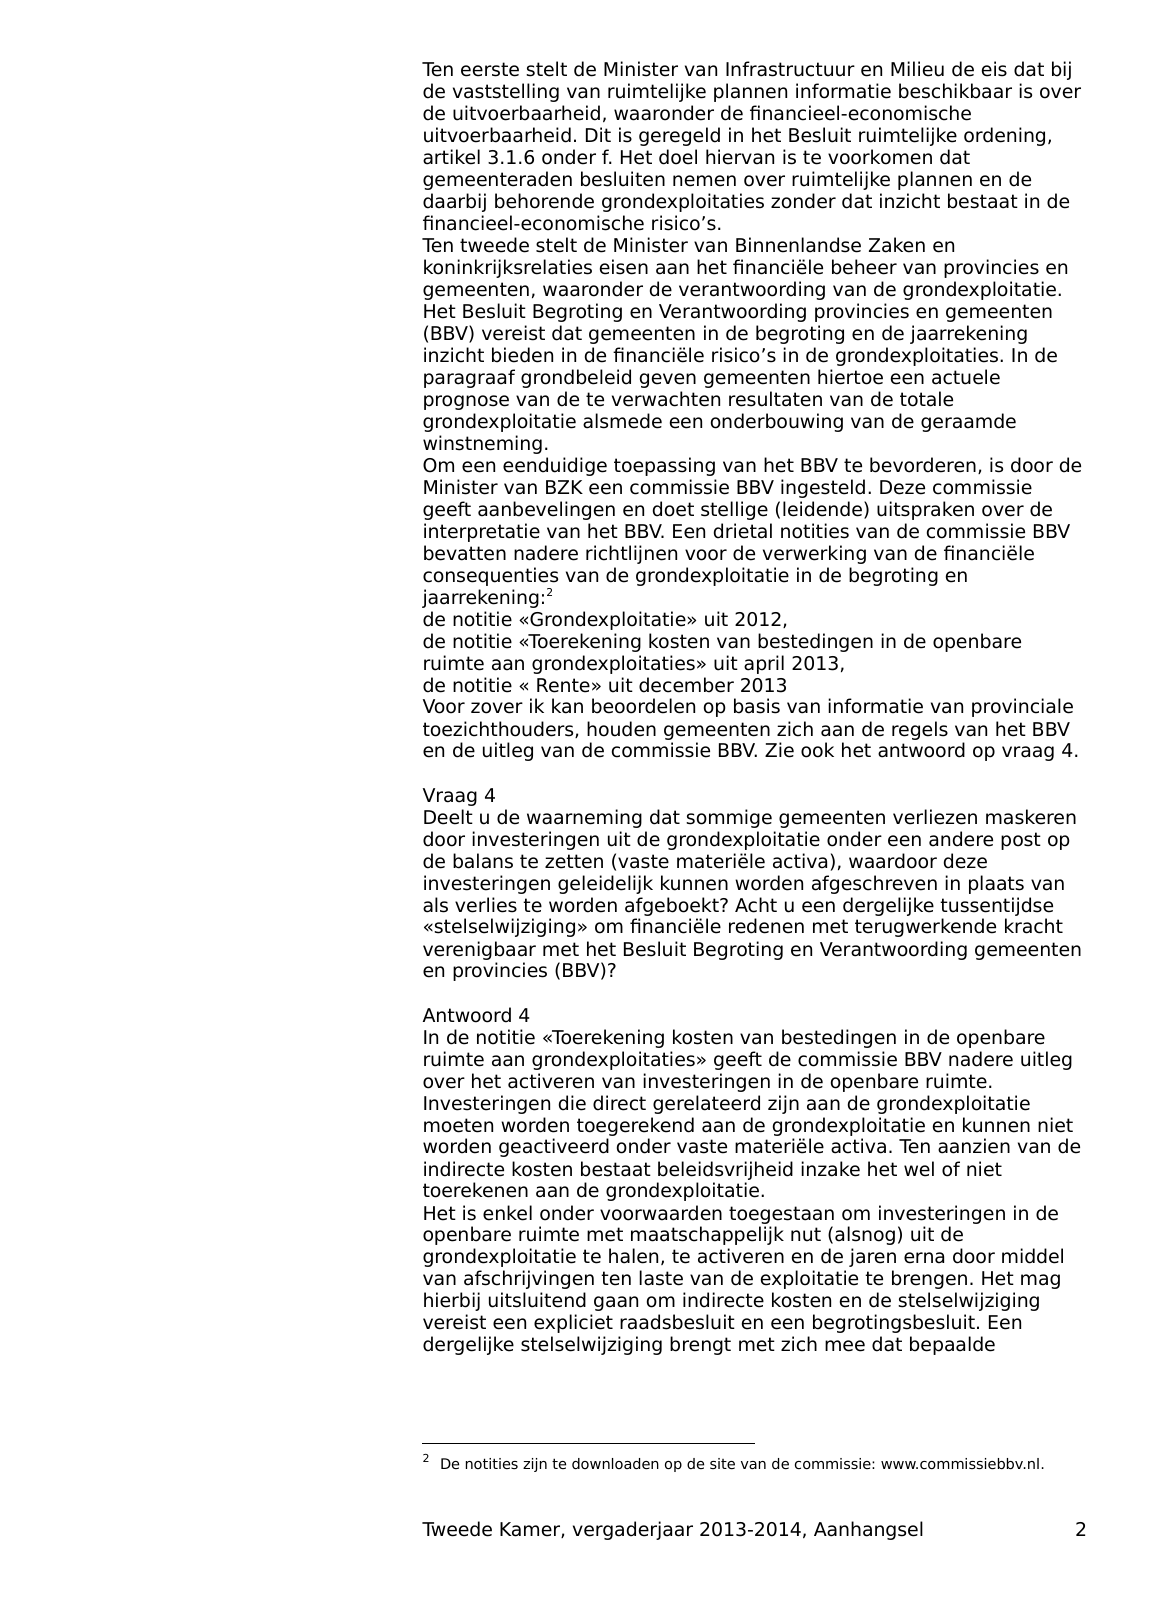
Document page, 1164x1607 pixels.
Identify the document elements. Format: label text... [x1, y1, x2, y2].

text Deelt u de waarneming dat sommige gemeenten verliezen maskeren door investeringen uit de grondexploitatie onder een andere post op de balans te zetten (vaste materiële activa), waardoor deze investeringen geleidelijk kunnen worden afgeschreven in plaats van als verlies te worden afgeboekt? Acht u een dergelijke tussentijdse «stelselwijziging» om financiële redenen met terugwerkende kracht verenigbaar met het Besluit Begroting en Verantwoording gemeenten en provincies (BBV)? [422, 807, 1087, 982]
text de notitie «Toerekening kosten van bestedingen in de openbare ruimte aan grondexploitaties» uit april 2013, [422, 631, 1087, 674]
text Ten eerste stelt de Minister van Infrastructuur en Milieu de eis dat bij de vaststelling van ruimtelijke plannen informatie beschikbaar is over de uitvoerbaarheid, waaronder de financieel-economische uitvoerbaarheid. Dit is geregeld in het Besluit ruimtelijke ordening, artikel 3.1.6 onder f. Het doel hiervan is te voorkomen dat gemeenteraden besluiten nemen over ruimtelijke plannen en de daarbij behorende grondexploitaties zonder dat inzicht bestaat in de financieel-economische risico’s. [422, 59, 1087, 235]
text Het is enkel onder voorwaarden toegestaan om investeringen in de openbare ruimte met maatschappelijk nut (alsnog) uit de grondexploitatie te halen, te activeren en de jaren erna door middel van afschrijvingen ten laste van de exploitatie te brengen. Het mag hierbij uitsluitend gaan om indirecte kosten en de stelselwijziging vereist een expliciet raadsbesluit en een begrotingsbesluit. Een dergelijke stelselwijziging brengt met zich mee dat bepaalde [422, 1202, 1087, 1356]
text Antwoord 4 [422, 1004, 1087, 1027]
text In de notitie «Toerekening kosten van bestedingen in de openbare ruimte aan grondexploitaties» geeft de commissie BBV nadere uitleg over het activeren van investeringen in de openbare ruimte. [422, 1027, 1087, 1092]
text Om een eenduidige toepassing van het BBV te bevorderen, is door de Minister van BZK een commissie BBV ingesteld. Deze commissie geeft aanbevelingen en doet stellige (leidende) uitspraken over de interpretatie van het BBV. Een drietal notities van de commissie BBV bevatten nadere richtlijnen voor de verwerking van de financiële consequenties van de grondexploitatie in de begroting en jaarrekening: [422, 455, 1087, 608]
text Vraag 4 [422, 784, 1087, 807]
text Investeringen die direct gerelateerd zijn aan de grondexploitatie moeten worden toegerekend aan de grondexploitatie en kunnen niet worden geactiveerd onder vaste materiële activa. Ten aanzien van de indirecte kosten bestaat beleidsvrijheid inzake het wel of niet toerekenen aan de grondexploitatie. [422, 1092, 1087, 1202]
text Voor zover ik kan beoordelen op basis van informatie van provinciale toezichthouders, houden gemeenten zich aan de regels van het BBV en de uitleg van de commissie BBV. Zie ook het antwoord op vraag 4. [422, 696, 1087, 762]
text de notitie «Grondexploitatie» uit 2012, [422, 608, 1087, 631]
text de notitie « Rente» uit december 2013 [422, 674, 1087, 696]
text De notities zijn te downloaden op de site van de commissie: www.commissiebbv.nl. [422, 1452, 1087, 1474]
text Ten tweede stelt de Minister van Binnenlandse Zaken en koninkrijksrelaties eisen aan het financiële beheer van provincies en gemeenten, waaronder de verantwoording van de grondexploitatie. Het Besluit Begroting en Verantwoording provincies en gemeenten (BBV) vereist dat gemeenten in de begroting en de jaarrekening inzicht bieden in de financiële risico’s in de grondexploitaties. In de paragraaf grondbeleid geven gemeenten hiertoe een actuele prognose van de te verwachten resultaten van de totale grondexploitatie alsmede een onderbouwing van de geraamde winstneming. [422, 235, 1087, 455]
